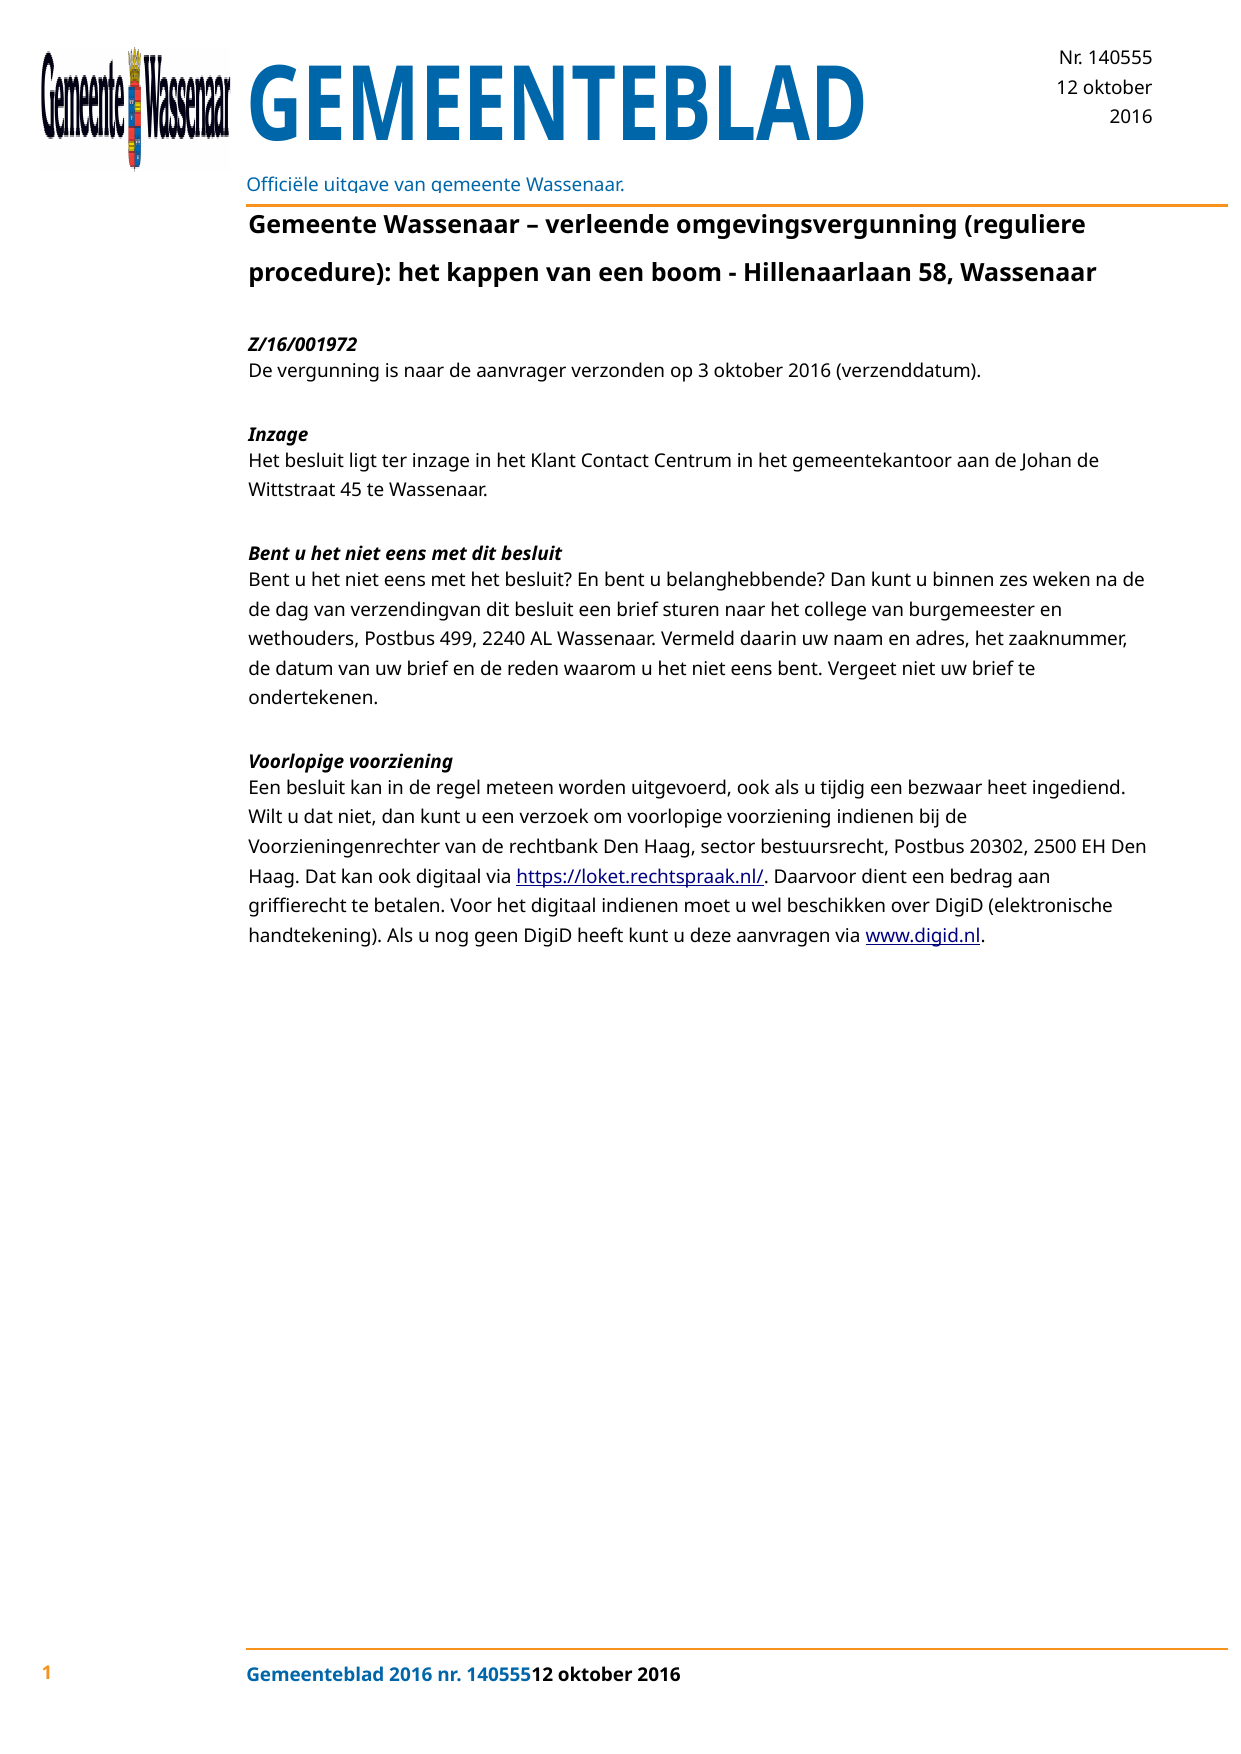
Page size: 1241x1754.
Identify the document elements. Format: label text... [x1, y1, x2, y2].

text Een besluit kan in de regel meteen worden uitgevoerd, ook als u tijdig een bezwaar heet ingediend. Wilt u dat niet, dan kunt u een verzoek om voorlopige voorziening indienen bij de Voorzieningenrechter van de rechtbank Den Haag, sector bestuursrecht, Postbus 20302, 2500 EH Den Haag. Dat kan ook digitaal via https://loket.rechtspraak.nl/. Daarvoor dient een bedrag aan griffierecht te betalen. Voor het digitaal indienen moet u wel beschikken over DigiD (elektronische handtekening). Als u nog geen DigiD heeft kunt u deze aanvragen via www.digid.nl. [248, 774, 1152, 948]
text Bent u het niet eens met dit besluit [248, 540, 1152, 566]
text Z/16/001972 [248, 331, 1152, 357]
text De vergunning is naar de aanvrager verzonden op 3 oktober 2016 (verzenddatum). [248, 357, 1152, 383]
text Inzage [248, 421, 1152, 447]
text Het besluit ligt ter inzage in het Klant Contact Centrum in het gemeentekantoor aan de Johan de Wittstraat 45 te Wassenaar. [248, 447, 1152, 502]
text Bent u het niet eens met het besluit? En bent u belanghebbende? Dan kunt u binnen zes weken na de de dag van verzendingvan dit besluit een brief sturen naar het college van burgemeester en wethouders, Postbus 499, 2240 AL Wassenaar. Vermeld daarin uw naam en adres, het zaaknummer, de datum van uw brief en de reden waarom u het niet eens bent. Vergeet niet uw brief te ondertekenen. [248, 566, 1152, 710]
text Voorlopige voorziening [248, 748, 1152, 774]
picture [41, 47, 231, 172]
text Gemeente Wassenaar – verleende omgevingsvergunning (reguliere procedure): het kappen van een boom - Hillenaarlaan 58, Wassenaar [248, 207, 1152, 288]
